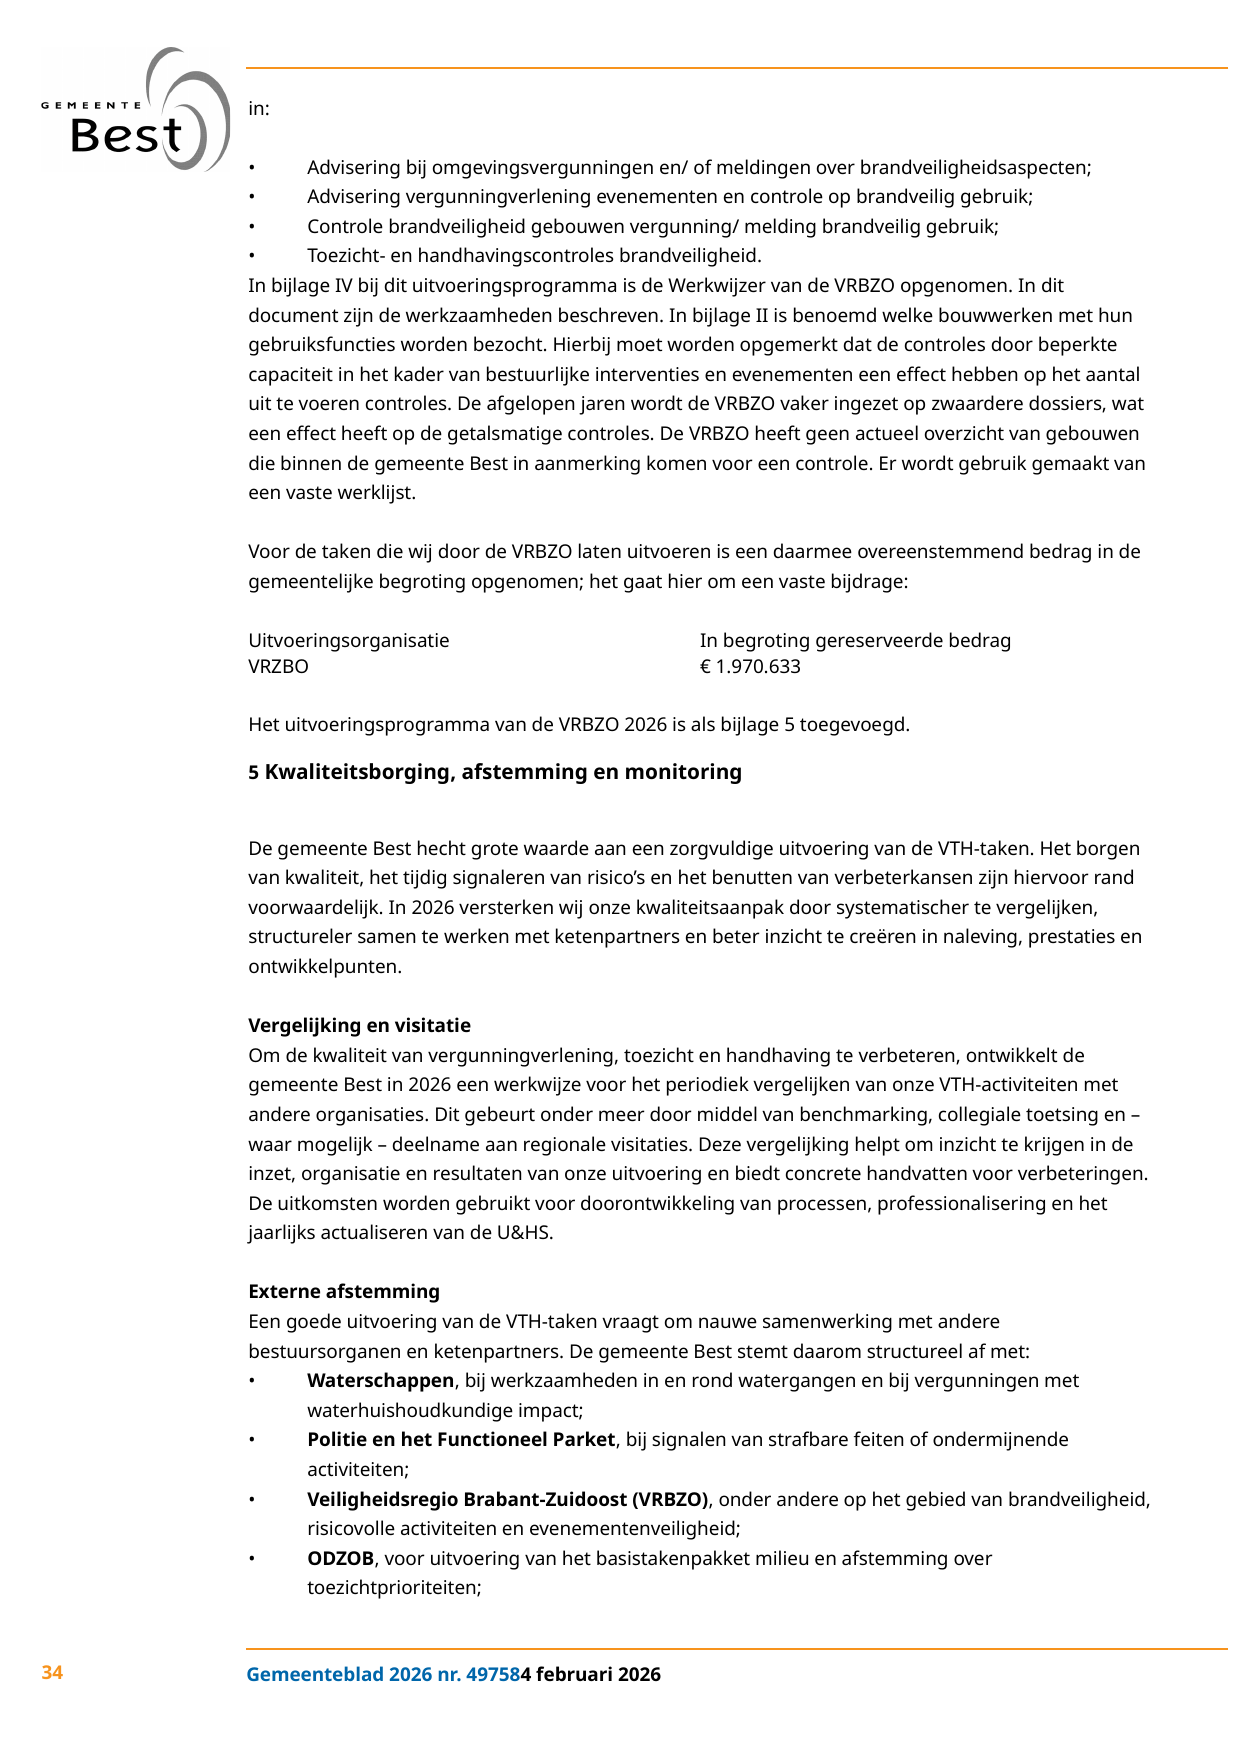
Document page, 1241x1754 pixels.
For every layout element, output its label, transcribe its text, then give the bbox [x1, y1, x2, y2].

text Een goede uitvoering van de VTH-taken vraagt om nauwe samenwerking met andere bestuursorganen en ketenpartners. De gemeente Best stemt daarom structureel af met: [248, 1308, 1152, 1364]
table_cell VRZBO [248, 653, 700, 679]
text 5 Kwaliteitsborging, afstemming en monitoring [248, 757, 1152, 786]
text Om de kwaliteit van vergunningverlening, toezicht en handhaving te verbeteren, ontwikkelt de gemeente Best in 2026 een werkwijze voor het periodiek vergelijken van onze VTH-activiteiten met andere organisaties. Dit gebeurt onder meer door middel van benchmarking, collegiale toetsing en – waar mogelijk – deelname aan regionale visitaties. Deze vergelijking helpt om inzicht te krijgen in de inzet, organisatie en resultaten van onze uitvoering en biedt concrete handvatten voor verbeteringen. De uitkomsten worden gebruikt voor doorontwikkeling van processen, professionalisering en het jaarlijks actualiseren van de U&HS. [248, 1042, 1152, 1245]
picture [41, 47, 231, 172]
text in: [248, 95, 1152, 121]
list ODZOB, voor uitvoering van het basistakenpakket milieu en afstemming over toezichtprioriteiten; [248, 1545, 1152, 1600]
list Waterschappen, bij werkzaamheden in en rond watergangen en bij vergunningen met waterhuishoudkundige impact; [248, 1367, 1152, 1423]
list Politie en het Functioneel Parket, bij signalen van strafbare feiten of ondermijnende activiteiten; [248, 1427, 1152, 1482]
table_cell € 1.970.633 [700, 653, 1152, 679]
text In bijlage IV bij dit uitvoeringsprogramma is de Werkwijzer van de VRBZO opgenomen. In dit document zijn de werkzaamheden beschreven. In bijlage II is benoemd welke bouwwerken met hun gebruiksfuncties worden bezocht. Hierbij moet worden opgemerkt dat de controles door beperkte capaciteit in het kader van bestuurlijke interventies en evenementen een effect hebben op het aantal uit te voeren controles. De afgelopen jaren wordt de VRBZO vaker ingezet op zwaardere dossiers, wat een effect heeft op de getalsmatige controles. De VRBZO heeft geen actueel overzicht van gebouwen die binnen de gemeente Best in aanmerking komen voor een controle. Er wordt gebruik gemaakt van een vaste werklijst. [248, 272, 1152, 505]
text De gemeente Best hecht grote waarde aan een zorgvuldige uitvoering van de VTH-taken. Het borgen van kwaliteit, het tijdig signaleren van risico’s en het benutten van verbeterkansen zijn hiervoor rand voorwaardelijk. In 2026 versterken wij onze kwaliteitsaanpak door systematischer te vergelijken, structureler samen te werken met ketenpartners en beter inzicht te creëren in naleving, prestaties en ontwikkelpunten. [248, 835, 1152, 979]
list Veiligheidsregio Brabant-Zuidoost (VRBZO), onder andere op het gebied van brandveiligheid, risicovolle activiteiten en evenementenveiligheid; [248, 1486, 1152, 1541]
table_header In begroting gereserveerde bedrag [700, 628, 1152, 653]
text Vergelijking en visitatie [248, 1012, 1152, 1038]
text Externe afstemming [248, 1279, 1152, 1304]
list Advisering vergunningverlening evenementen en controle op brandveilig gebruik; [248, 183, 1152, 209]
text Voor de taken die wij door de VRBZO laten uitvoeren is een daarmee overeenstemmend bedrag in de gemeentelijke begroting opgenomen; het gaat hier om een vaste bijdrage: [248, 538, 1152, 594]
list Toezicht- en handhavingscontroles brandveiligheid. [248, 243, 1152, 268]
list Advisering bij omgevingsvergunningen en/ of meldingen over brandveiligheidsaspecten; [248, 154, 1152, 180]
text Het uitvoeringsprogramma van de VRBZO 2026 is als bijlage 5 toegevoegd. [248, 712, 1152, 737]
table_header Uitvoeringsorganisatie [248, 628, 700, 653]
list Controle brandveiligheid gebouwen vergunning/ melding brandveilig gebruik; [248, 213, 1152, 239]
